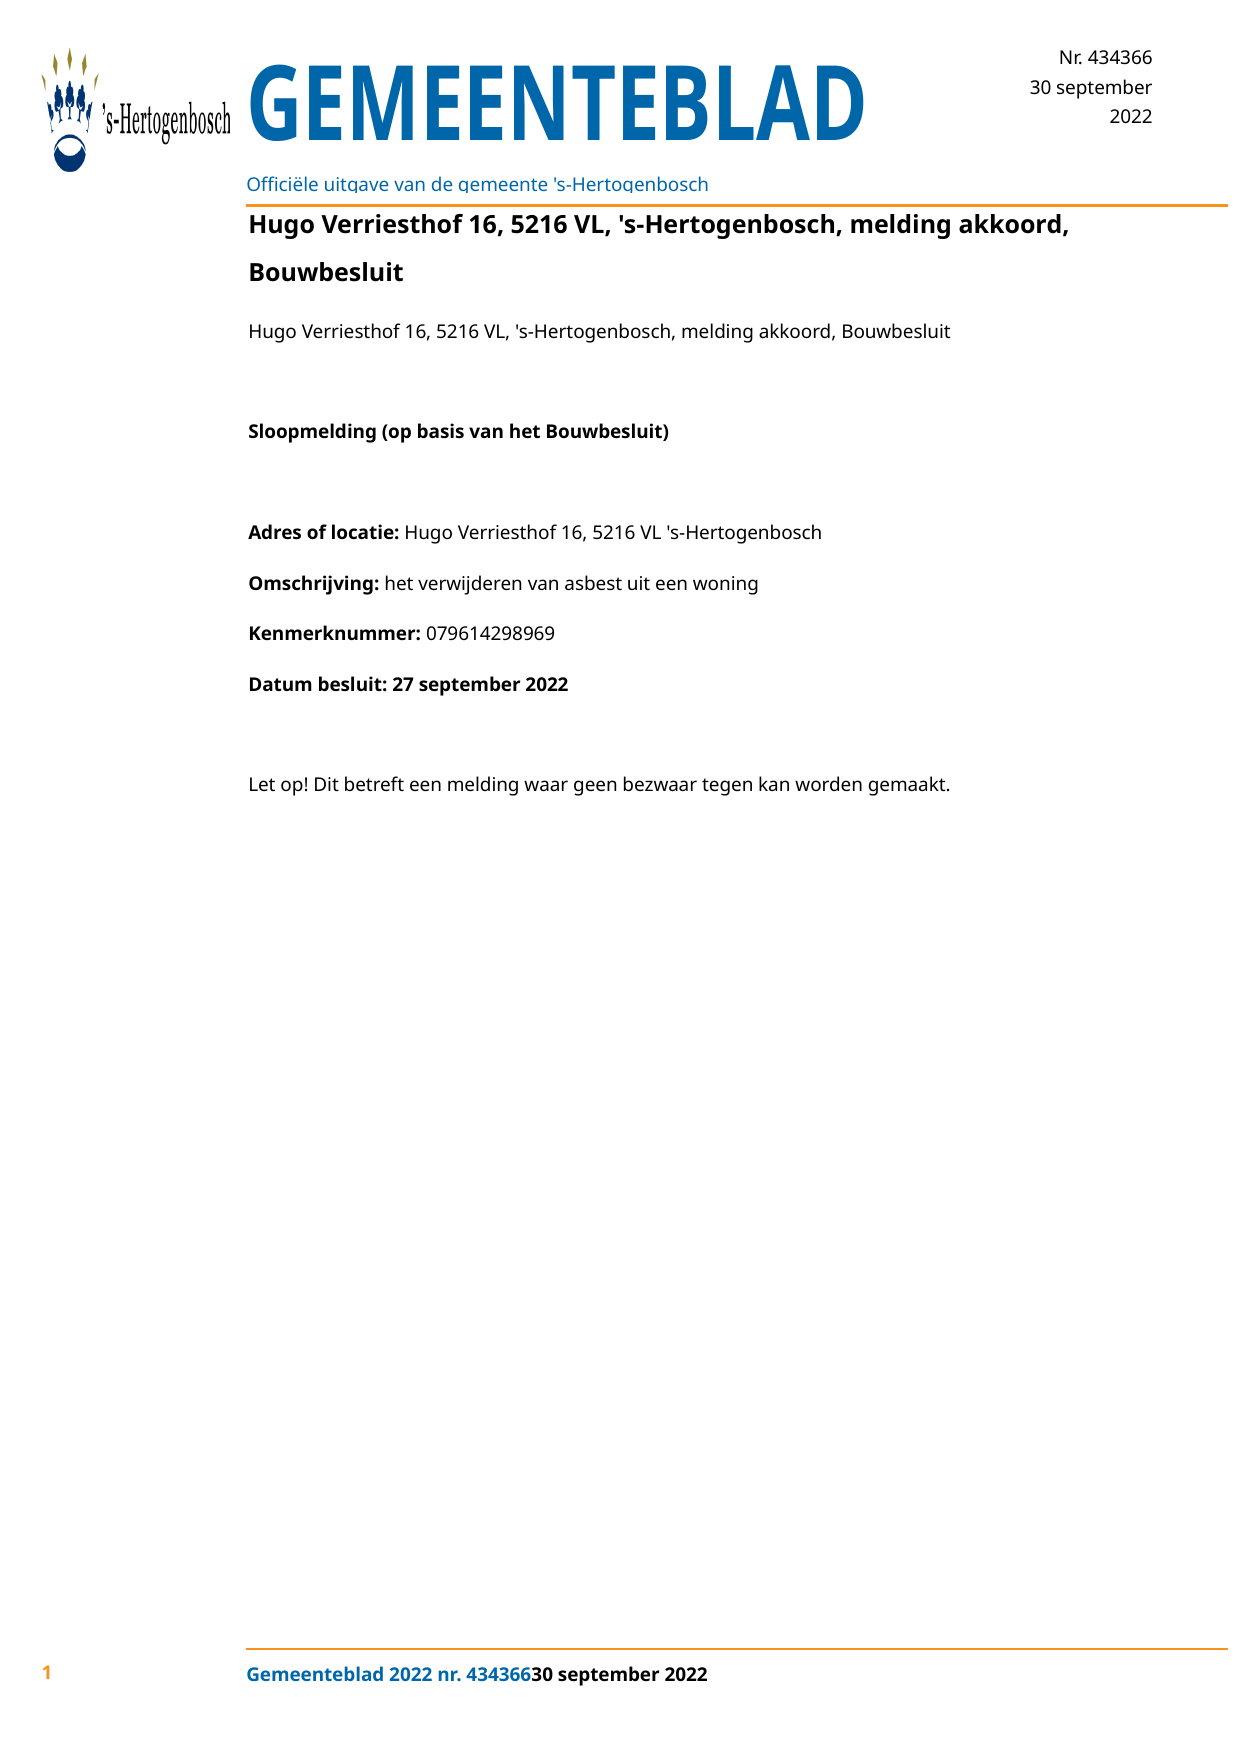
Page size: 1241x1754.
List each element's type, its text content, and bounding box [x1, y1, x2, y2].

text Datum besluit: 27 september 2022 [248, 671, 1152, 697]
text Adres of locatie: Hugo Verriesthof 16, 5216 VL 's-Hertogenbosch [248, 519, 1152, 545]
text Sloopmelding (op basis van het Bouwbesluit) [248, 419, 1152, 444]
picture [41, 47, 231, 172]
text Let op! Dit betreft een melding waar geen bezwaar tegen kan worden gemaakt. [248, 772, 1152, 797]
text Omschrijving: het verwijderen van asbest uit een woning [248, 570, 1152, 596]
text Hugo Verriesthof 16, 5216 VL, 's-Hertogenbosch, melding akkoord, Bouwbesluit [248, 318, 1152, 344]
text Hugo Verriesthof 16, 5216 VL, 's-Hertogenbosch, melding akkoord, Bouwbesluit [248, 207, 1152, 288]
text Kenmerknummer: 079614298969 [248, 620, 1152, 646]
